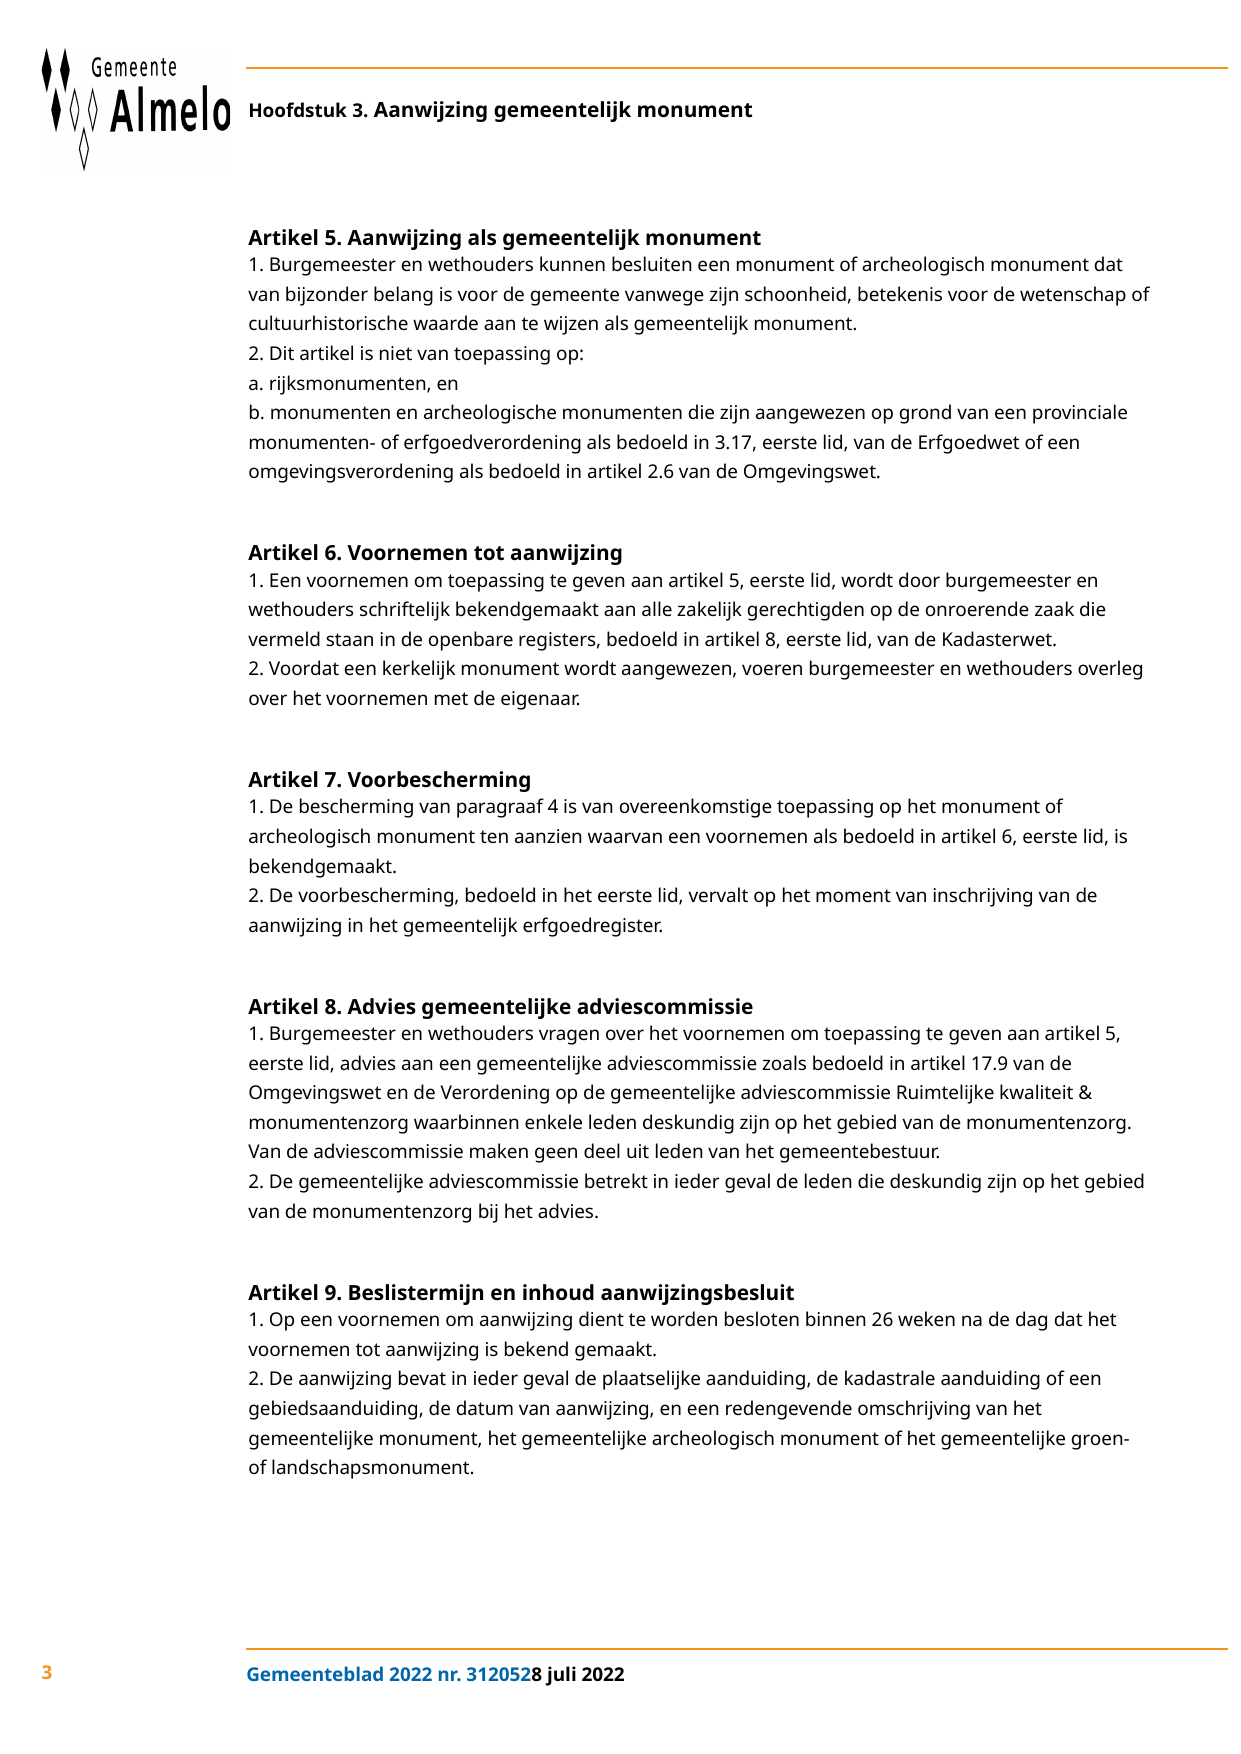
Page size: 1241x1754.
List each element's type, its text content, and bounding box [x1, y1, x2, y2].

text 2. De voorbescherming, bedoeld in het eerste lid, vervalt op het moment van inschrijving van de aanwijzing in het gemeentelijk erfgoedregister. [248, 882, 1152, 938]
text Artikel 7. Voorbescherming [248, 765, 1152, 794]
text 1. Burgemeester en wethouders vragen over het voornemen om toepassing te geven aan artikel 5, eerste lid, advies aan een gemeentelijke adviescommissie zoals bedoeld in artikel 17.9 van de Omgevingswet en de Verordening op de gemeentelijke adviescommissie Ruimtelijke kwaliteit & monumentenzorg waarbinnen enkele leden deskundig zijn op het gebied van de monumentenzorg. Van de adviescommissie maken geen deel uit leden van het gemeentebestuur. [248, 1020, 1152, 1164]
text 2. De aanwijzing bevat in ieder geval de plaatselijke aanduiding, de kadastrale aanduiding of een gebiedsaanduiding, de datum van aanwijzing, en een redengevende omschrijving van het gemeentelijke monument, het gemeentelijke archeologisch monument of het gemeentelijke groen- of landschapsmonument. [248, 1366, 1152, 1480]
text 1. Burgemeester en wethouders kunnen besluiten een monument of archeologisch monument dat van bijzonder belang is voor de gemeente vanwege zijn schoonheid, betekenis voor de wetenschap of cultuurhistorische waarde aan te wijzen als gemeentelijk monument. [248, 251, 1152, 336]
text 2. Dit artikel is niet van toepassing op: [248, 340, 1152, 366]
text 1. De bescherming van paragraaf 4 is van overeenkomstige toepassing op het monument of archeologisch monument ten aanzien waarvan een voornemen als bedoeld in artikel 6, eerste lid, is bekendgemaakt. [248, 794, 1152, 878]
text Artikel 6. Voornemen tot aanwijzing [248, 538, 1152, 567]
text 1. Een voornemen om toepassing te geven aan artikel 5, eerste lid, wordt door burgemeester en wethouders schriftelijk bekendgemaakt aan alle zakelijk gerechtigden op de onroerende zaak die vermeld staan in de openbare registers, bedoeld in artikel 8, eerste lid, van de Kadasterwet. [248, 567, 1152, 652]
text a. rijksmonumenten, en [248, 370, 1152, 395]
text 1. Op een voornemen om aanwijzing dient te worden besloten binnen 26 weken na de dag dat het voornemen tot aanwijzing is bekend gemaakt. [248, 1306, 1152, 1362]
text Artikel 8. Advies gemeentelijke adviescommissie [248, 992, 1152, 1020]
text b. monumenten en archeologische monumenten die zijn aangewezen op grond van een provinciale monumenten- of erfgoedverordening als bedoeld in 3.17, eerste lid, van de Erfgoedwet of een omgevingsverordening als bedoeld in artikel 2.6 van de Omgevingswet. [248, 399, 1152, 484]
text Hoofdstuk 3. Aanwijzing gemeentelijk monument [248, 95, 1152, 123]
text Artikel 9. Beslistermijn en inhoud aanwijzingsbesluit [248, 1278, 1152, 1306]
picture [41, 47, 231, 172]
text 2. Voordat een kerkelijk monument wordt aangewezen, voeren burgemeester en wethouders overleg over het voornemen met de eigenaar. [248, 656, 1152, 711]
text Artikel 5. Aanwijzing als gemeentelijk monument [248, 223, 1152, 251]
text 2. De gemeentelijke adviescommissie betrekt in ieder geval de leden die deskundig zijn op het gebied van de monumentenzorg bij het advies. [248, 1168, 1152, 1224]
